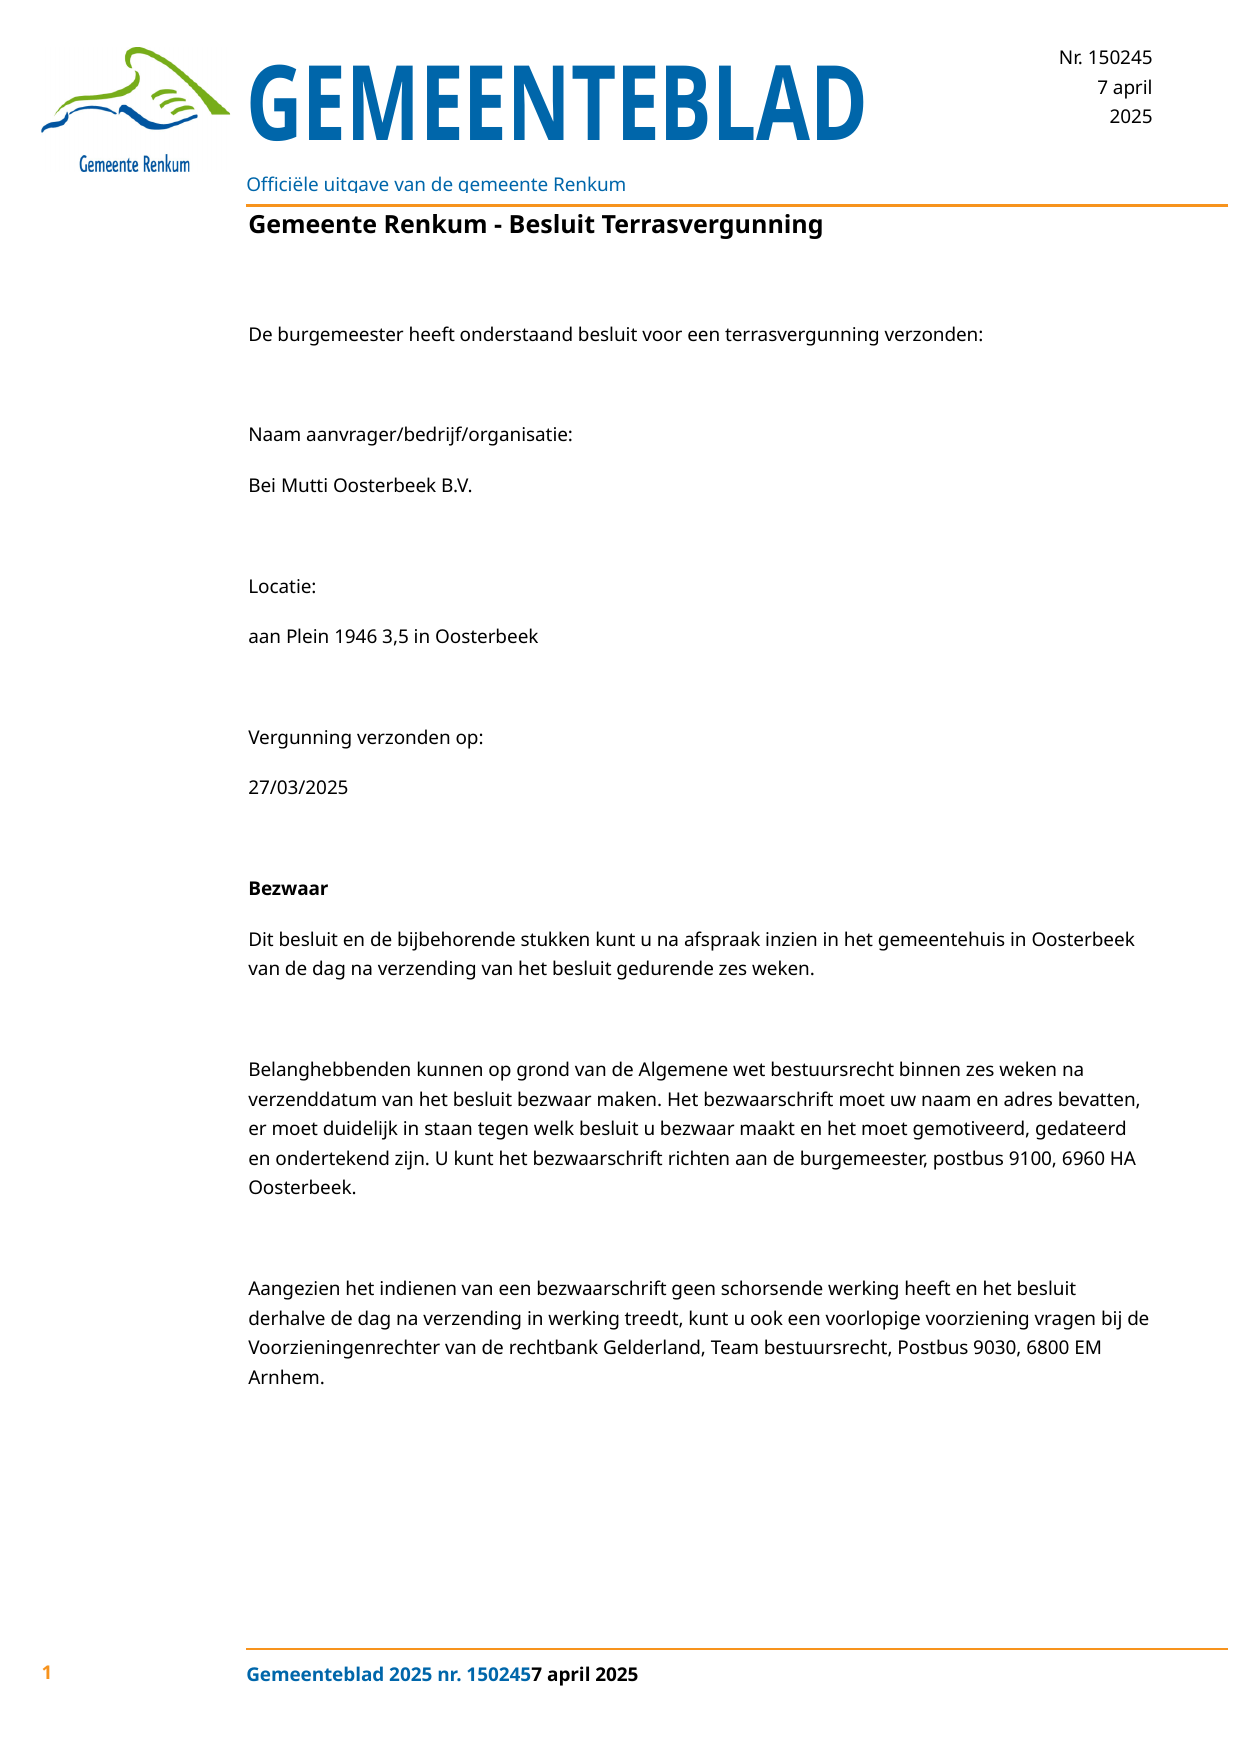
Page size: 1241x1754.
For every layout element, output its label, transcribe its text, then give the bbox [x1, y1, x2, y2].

text Bei Mutti Oosterbeek B.V. [248, 472, 1152, 498]
text 27/03/2025 [248, 774, 1152, 800]
text Gemeente Renkum - Besluit Terrasvergunning [248, 207, 1152, 241]
text aan Plein 1946 3,5 in Oosterbeek [248, 623, 1152, 649]
picture [41, 47, 231, 172]
text Dit besluit en de bijbehorende stukken kunt u na afspraak inzien in het gemeentehuis in Oosterbeek van de dag na verzending van het besluit gedurende zes weken. [248, 926, 1152, 981]
text Naam aanvrager/bedrijf/organisatie: [248, 422, 1152, 447]
text Bezwaar [248, 875, 1152, 901]
text Vergunning verzonden op: [248, 724, 1152, 750]
text Aangezien het indienen van een bezwaarschrift geen schorsende werking heeft en het besluit derhalve de dag na verzending in werking treedt, kunt u ook een voorlopige voorziening vragen bij de Voorzieningenrechter van de rechtbank Gelderland, Team bestuursrecht, Postbus 9030, 6800 EM Arnhem. [248, 1275, 1152, 1390]
text De burgemeester heeft onderstaand besluit voor een terrasvergunning verzonden: [248, 321, 1152, 346]
text Belanghebbenden kunnen op grond van de Algemene wet bestuursrecht binnen zes weken na verzenddatum van het besluit bezwaar maken. Het bezwaarschrift moet uw naam en adres bevatten, er moet duidelijk in staan tegen welk besluit u bezwaar maakt en het moet gemotiveerd, gedateerd en ondertekend zijn. U kunt het bezwaarschrift richten aan de burgemeester, postbus 9100, 6960 HA Oosterbeek. [248, 1056, 1152, 1200]
text Locatie: [248, 573, 1152, 598]
